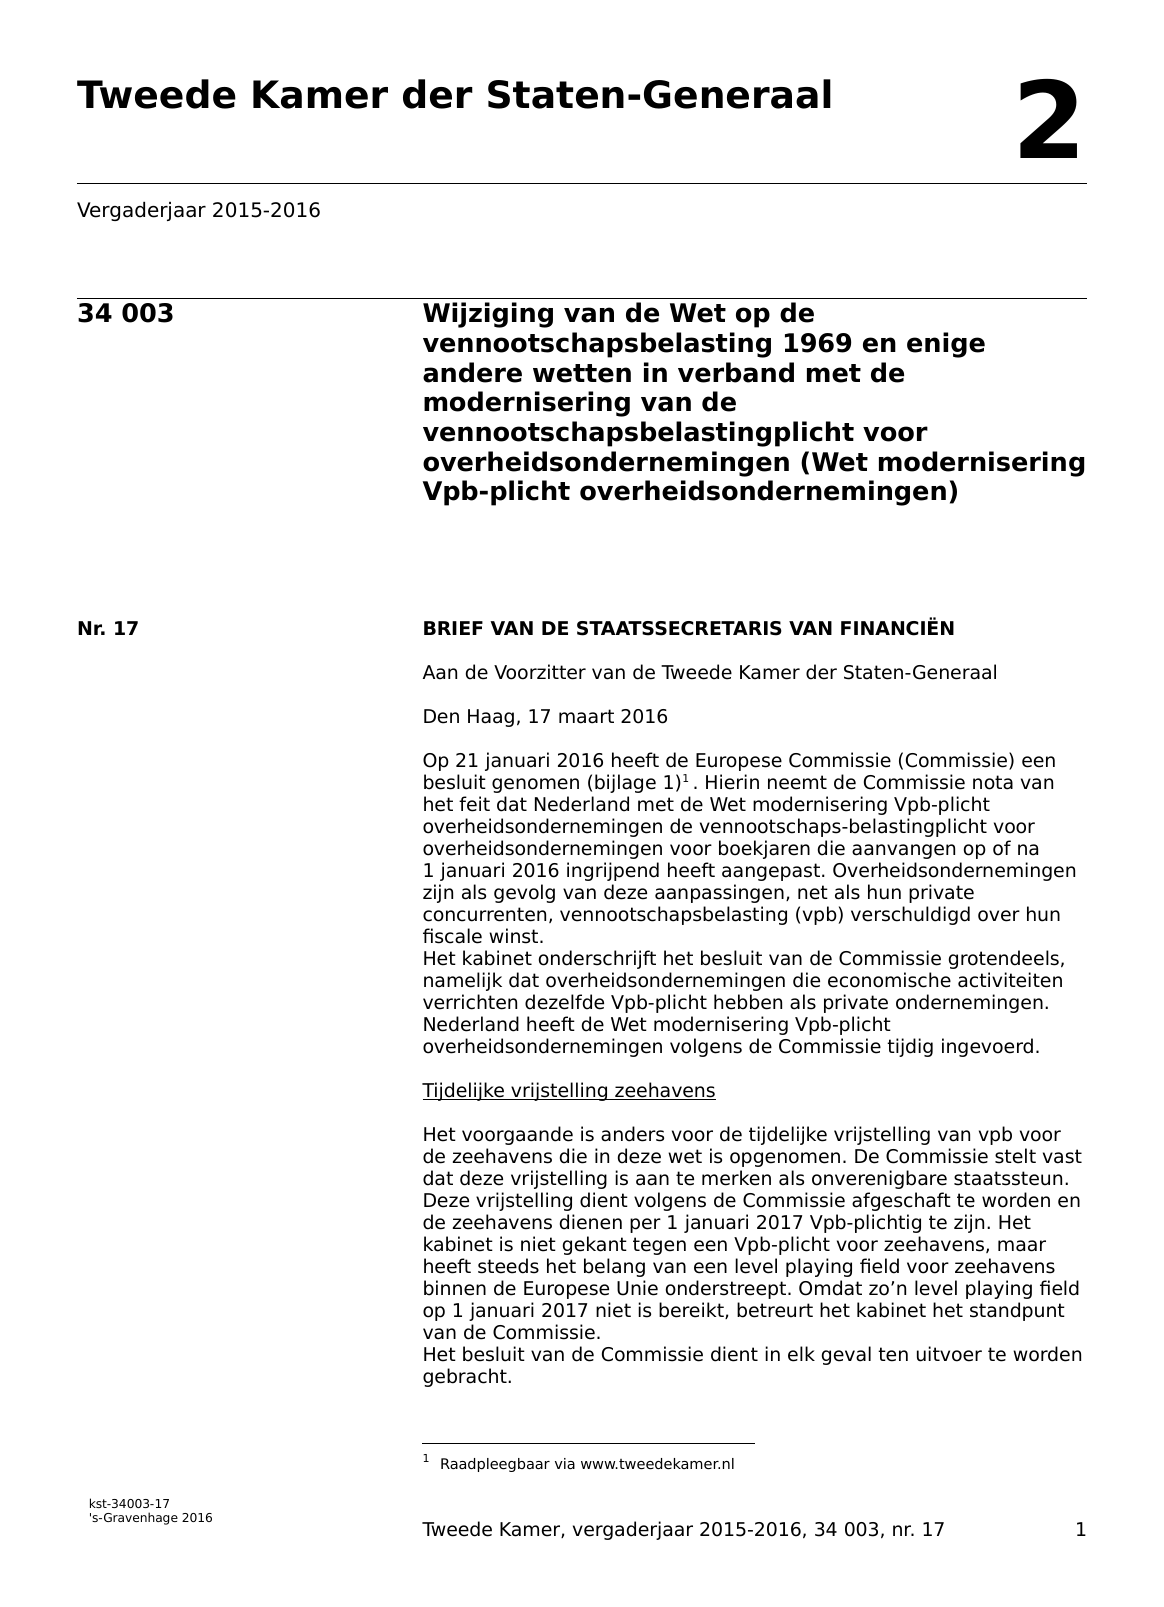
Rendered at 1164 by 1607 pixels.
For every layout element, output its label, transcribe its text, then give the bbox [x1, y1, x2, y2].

text Aan de Voorzitter van de Tweede Kamer der Staten-Generaal [422, 662, 1087, 684]
subtitle Tijdelijke vrijstelling zeehavens [422, 1080, 1087, 1102]
text kst-34003-17 [88, 1497, 323, 1511]
text Het kabinet onderschrijft het besluit van de Commissie grotendeels, namelijk dat overheidsondernemingen die economische activiteiten verrichten dezelfde Vpb-plicht hebben als private ondernemingen. Nederland heeft de Wet modernisering Vpb-plicht overheidsondernemingen volgens de Commissie tijdig ingevoerd. [422, 948, 1087, 1058]
table_cell Vergaderjaar 2015-2016 [77, 184, 1087, 298]
table_header Tweede Kamer der Staten-Generaal [77, 59, 886, 183]
text Het voorgaande is anders voor de tijdelijke vrijstelling van vpb voor de zeehavens die in deze wet is opgenomen. De Commissie stelt vast dat deze vrijstelling is aan te merken als onverenigbare staatssteun. Deze vrijstelling dient volgens de Commissie afgeschaft te worden en de zeehavens dienen per 1 januari 2017 Vpb-plichtig te zijn. Het kabinet is niet gekant tegen een Vpb-plicht voor zeehavens, maar heeft steeds het belang van een level playing field voor zeehavens binnen de Europese Unie onderstreept. Omdat zo’n level playing field op 1 januari 2017 niet is bereikt, betreurt het kabinet het standpunt van de Commissie. [422, 1124, 1087, 1344]
subtitle Nr. 17 BRIEF VAN DE STAATSSECRETARIS VAN FINANCIËN [77, 618, 1087, 640]
text 's-Gravenhage 2016 [88, 1511, 323, 1525]
subtitle 34 003 Wijziging van de Wet op de vennootschapsbelasting 1969 en enige andere wetten in verband met de modernisering van de vennootschapsbelastingplicht voor overheidsondernemingen (Wet modernisering Vpb-plicht overheidsondernemingen) [77, 299, 1087, 507]
text Raadpleegbaar via www.tweedekamer.nl [422, 1452, 1087, 1474]
text Den Haag, 17 maart 2016 [422, 706, 1087, 728]
text Op 21 januari 2016 heeft de Europese Commissie (Commissie) een besluit genomen (bijlage 1). Hierin neemt de Commissie nota van het feit dat Nederland met de Wet modernisering Vpb-plicht overheidsondernemingen de vennootschaps-belastingplicht voor overheidsondernemingen voor boekjaren die aanvangen op of na 1 januari 2016 ingrijpend heeft aangepast. Overheidsondernemingen zijn als gevolg van deze aanpassingen, net als hun private concurrenten, vennootschapsbelasting (vpb) verschuldigd over hun fiscale winst. [422, 750, 1087, 948]
table_header 2 [886, 59, 1087, 183]
text Het besluit van de Commissie dient in elk geval ten uitvoer te worden gebracht. [422, 1344, 1087, 1388]
